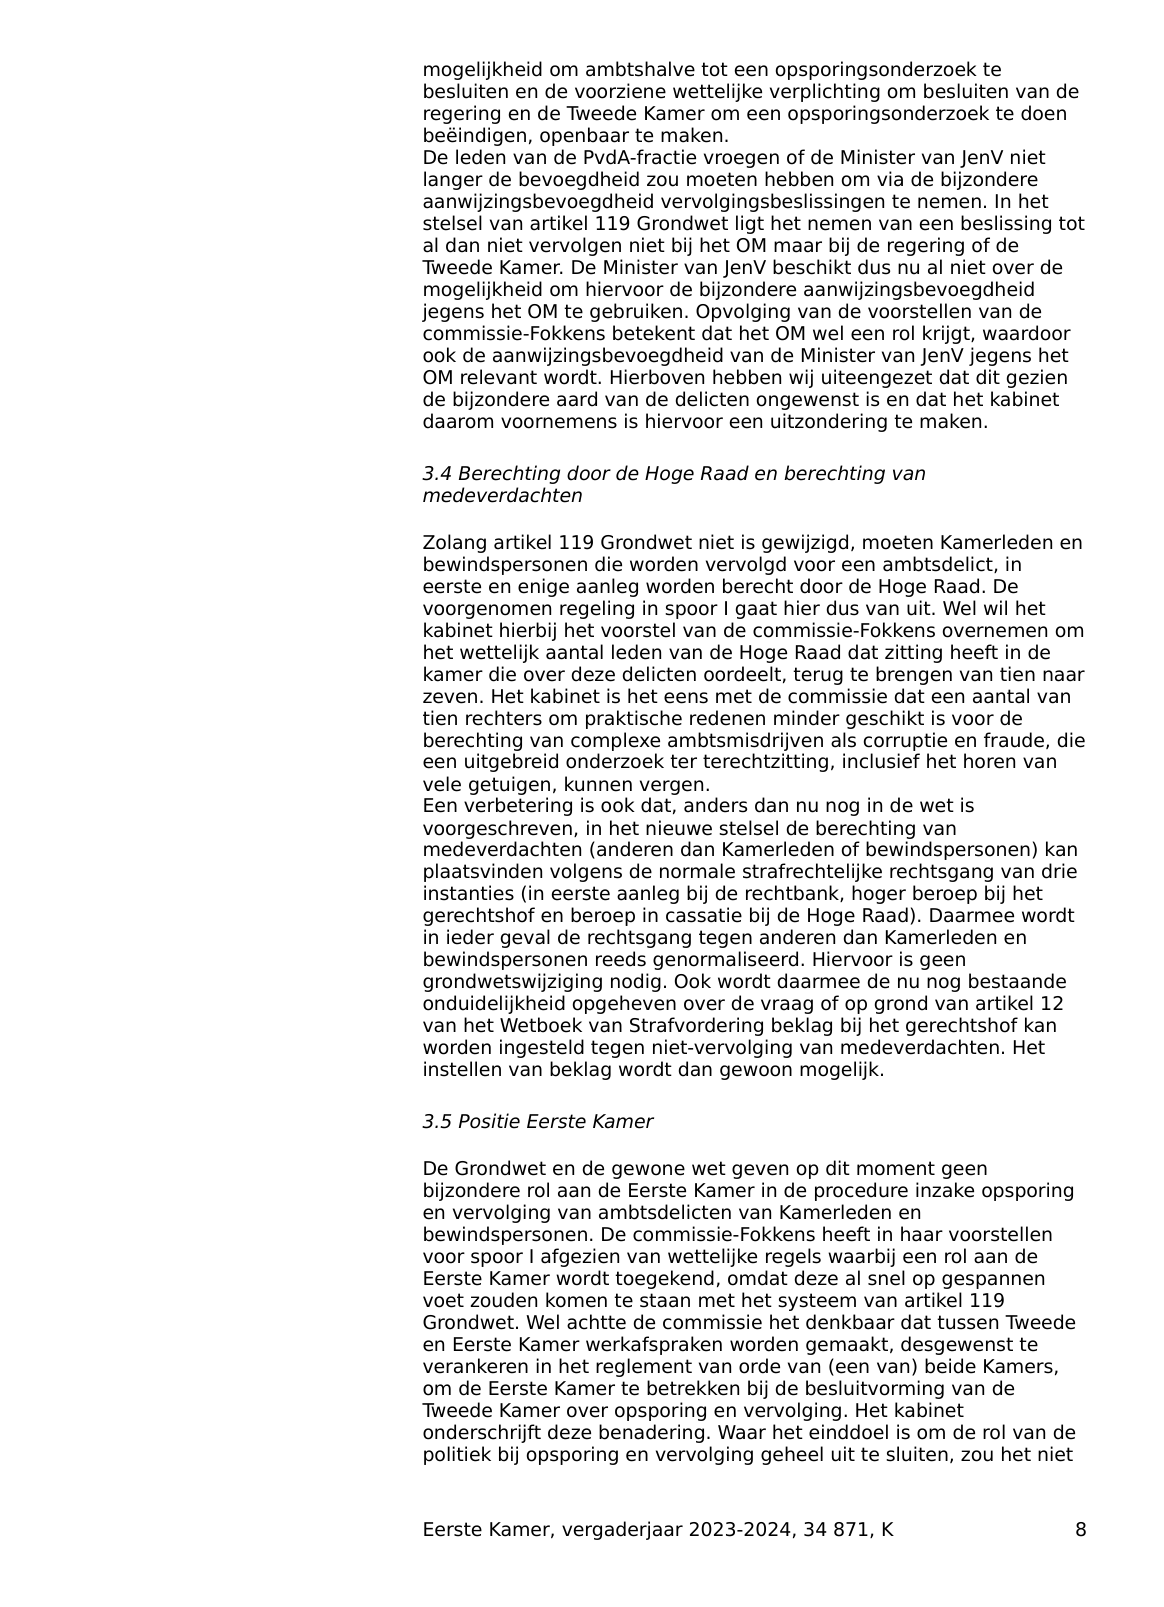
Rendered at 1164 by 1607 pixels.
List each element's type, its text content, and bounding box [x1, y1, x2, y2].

text De leden van de PvdA-fractie vroegen of de Minister van JenV niet langer de bevoegdheid zou moeten hebben om via de bijzondere aanwijzingsbevoegdheid vervolgingsbeslissingen te nemen. In het stelsel van artikel 119 Grondwet ligt het nemen van een beslissing tot al dan niet vervolgen niet bij het OM maar bij de regering of de Tweede Kamer. De Minister van JenV beschikt dus nu al niet over de mogelijkheid om hiervoor de bijzondere aanwijzingsbevoegdheid jegens het OM te gebruiken. Opvolging van de voorstellen van de commissie-Fokkens betekent dat het OM wel een rol krijgt, waardoor ook de aanwijzingsbevoegdheid van de Minister van JenV jegens het OM relevant wordt. Hierboven hebben wij uiteengezet dat dit gezien de bijzondere aard van de delicten ongewenst is en dat het kabinet daarom voornemens is hiervoor een uitzondering te maken. [422, 147, 1087, 433]
subtitle 3.4 Berechting door de Hoge Raad en berechting van medeverdachten [422, 463, 1087, 507]
subtitle 3.5 Positie Eerste Kamer [422, 1111, 1087, 1133]
text mogelijkheid om ambtshalve tot een opsporingsonderzoek te besluiten en de voorziene wettelijke verplichting om besluiten van de regering en de Tweede Kamer om een opsporingsonderzoek te doen beëindigen, openbaar te maken. [422, 59, 1087, 147]
text Zolang artikel 119 Grondwet niet is gewijzigd, moeten Kamerleden en bewindspersonen die worden vervolgd voor een ambtsdelict, in eerste en enige aanleg worden berecht door de Hoge Raad. De voorgenomen regeling in spoor I gaat hier dus van uit. Wel wil het kabinet hierbij het voorstel van de commissie-Fokkens overnemen om het wettelijk aantal leden van de Hoge Raad dat zitting heeft in de kamer die over deze delicten oordeelt, terug te brengen van tien naar zeven. Het kabinet is het eens met de commissie dat een aantal van tien rechters om praktische redenen minder geschikt is voor de berechting van complexe ambtsmisdrijven als corruptie en fraude, die een uitgebreid onderzoek ter terechtzitting, inclusief het horen van vele getuigen, kunnen vergen. [422, 532, 1087, 795]
text De Grondwet en de gewone wet geven op dit moment geen bijzondere rol aan de Eerste Kamer in de procedure inzake opsporing en vervolging van ambtsdelicten van Kamerleden en bewindspersonen. De commissie-Fokkens heeft in haar voorstellen voor spoor I afgezien van wettelijke regels waarbij een rol aan de Eerste Kamer wordt toegekend, omdat deze al snel op gespannen voet zouden komen te staan met het systeem van artikel 119 Grondwet. Wel achtte de commissie het denkbaar dat tussen Tweede en Eerste Kamer werkafspraken worden gemaakt, desgewenst te verankeren in het reglement van orde van (een van) beide Kamers, om de Eerste Kamer te betrekken bij de besluitvorming van de Tweede Kamer over opsporing en vervolging. Het kabinet onderschrijft deze benadering. Waar het einddoel is om de rol van de politiek bij opsporing en vervolging geheel uit te sluiten, zou het niet [422, 1158, 1087, 1466]
text Een verbetering is ook dat, anders dan nu nog in de wet is voorgeschreven, in het nieuwe stelsel de berechting van medeverdachten (anderen dan Kamerleden of bewindspersonen) kan plaatsvinden volgens de normale strafrechtelijke rechtsgang van drie instanties (in eerste aanleg bij de rechtbank, hoger beroep bij het gerechtshof en beroep in cassatie bij de Hoge Raad). Daarmee wordt in ieder geval de rechtsgang tegen anderen dan Kamerleden en bewindspersonen reeds genormaliseerd. Hiervoor is geen grondwetswijziging nodig. Ook wordt daarmee de nu nog bestaande onduidelijkheid opgeheven over de vraag of op grond van artikel 12 van het Wetboek van Strafvordering beklag bij het gerechtshof kan worden ingesteld tegen niet-vervolging van medeverdachten. Het instellen van beklag wordt dan gewoon mogelijk. [422, 795, 1087, 1081]
